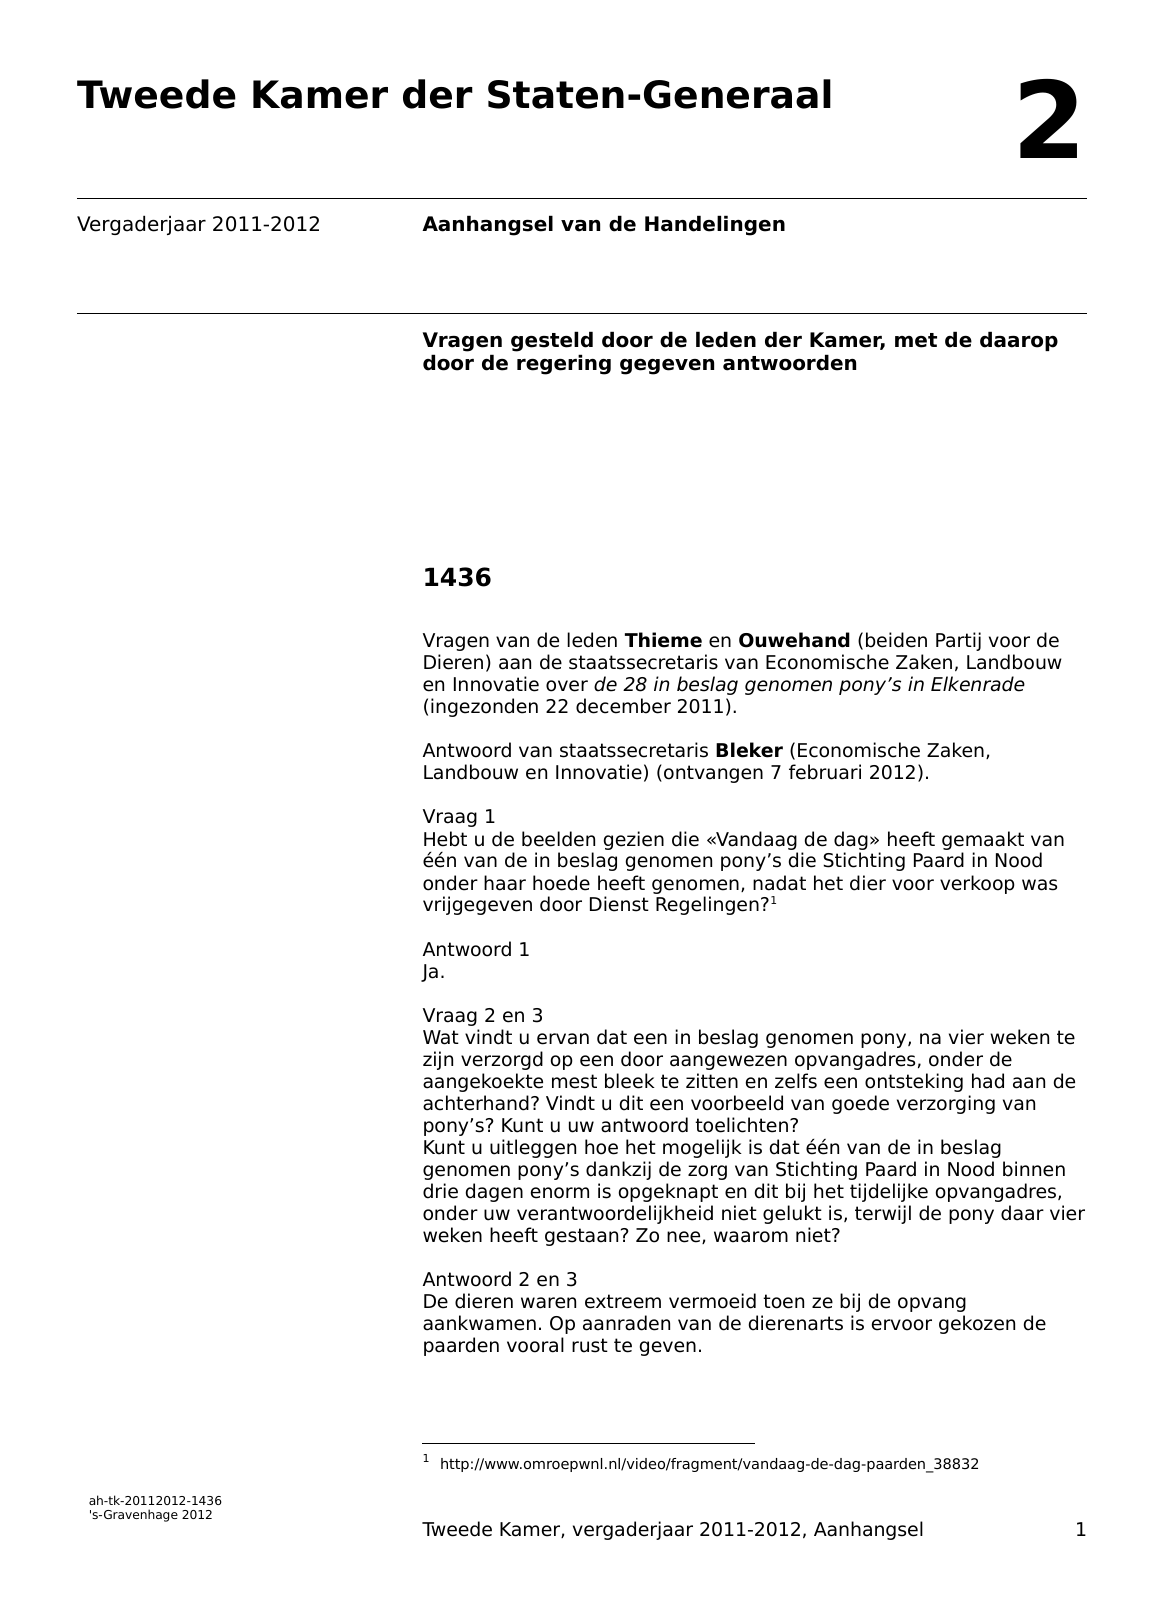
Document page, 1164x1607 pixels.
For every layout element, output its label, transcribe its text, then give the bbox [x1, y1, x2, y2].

table_cell Vergaderjaar 2011-2012 [77, 199, 422, 313]
text Vraag 2 en 3 [422, 1005, 1087, 1027]
table_header 2 [886, 59, 1087, 198]
text Wat vindt u ervan dat een in beslag genomen pony, na vier weken te zijn verzorgd op een door aangewezen opvangadres, onder de aangekoekte mest bleek te zitten en zelfs een ontsteking had aan de achterhand? Vindt u dit een voorbeeld van goede verzorging van pony’s? Kunt u uw antwoord toelichten? [422, 1027, 1087, 1137]
table_cell Aanhangsel van de Handelingen [422, 199, 1087, 313]
text Antwoord 2 en 3 [422, 1269, 1087, 1291]
table_header Tweede Kamer der Staten-Generaal [77, 59, 886, 198]
text 's-Gravenhage 2012 [88, 1508, 323, 1522]
text Kunt u uitleggen hoe het mogelijk is dat één van de in beslag genomen pony’s dankzij de zorg van Stichting Paard in Nood binnen drie dagen enorm is opgeknapt en dit bij het tijdelijke opvangadres, onder uw verantwoordelijkheid niet gelukt is, terwijl de pony daar vier weken heeft gestaan? Zo nee, waarom niet? [422, 1137, 1087, 1246]
table_cell Vragen gesteld door de leden der Kamer, met de daarop door de regering gegeven antwoorden [422, 314, 1087, 375]
text Vragen van de leden Thieme en Ouwehand (beiden Partij voor de Dieren) aan de staatssecretaris van Economische Zaken, Landbouw en Innovatie over de 28 in beslag genomen pony’s in Elkenrade (ingezonden 22 december 2011). [422, 630, 1087, 718]
text Vraag 1 [422, 806, 1087, 828]
text Antwoord van staatssecretaris Bleker (Economische Zaken, Landbouw en Innovatie) (ontvangen 7 februari 2012). [422, 740, 1087, 784]
text Antwoord 1 [422, 938, 1087, 961]
table_cell [77, 314, 422, 375]
text 1436 [422, 563, 1087, 592]
text http://www.omroepwnl.nl/video/fragment/vandaag-de-dag-paarden_38832 [422, 1452, 1087, 1474]
text De dieren waren extreem vermoeid toen ze bij de opvang aankwamen. Op aanraden van de dierenarts is ervoor gekozen de paarden vooral rust te geven. [422, 1291, 1087, 1357]
text Hebt u de beelden gezien die «Vandaag de dag» heeft gemaakt van één van de in beslag genomen pony’s die Stichting Paard in Nood onder haar hoede heeft genomen, nadat het dier voor verkoop was vrijgegeven door Dienst Regelingen? [422, 828, 1087, 916]
text Ja. [422, 961, 1087, 982]
text ah-tk-20112012-1436 [88, 1494, 323, 1508]
